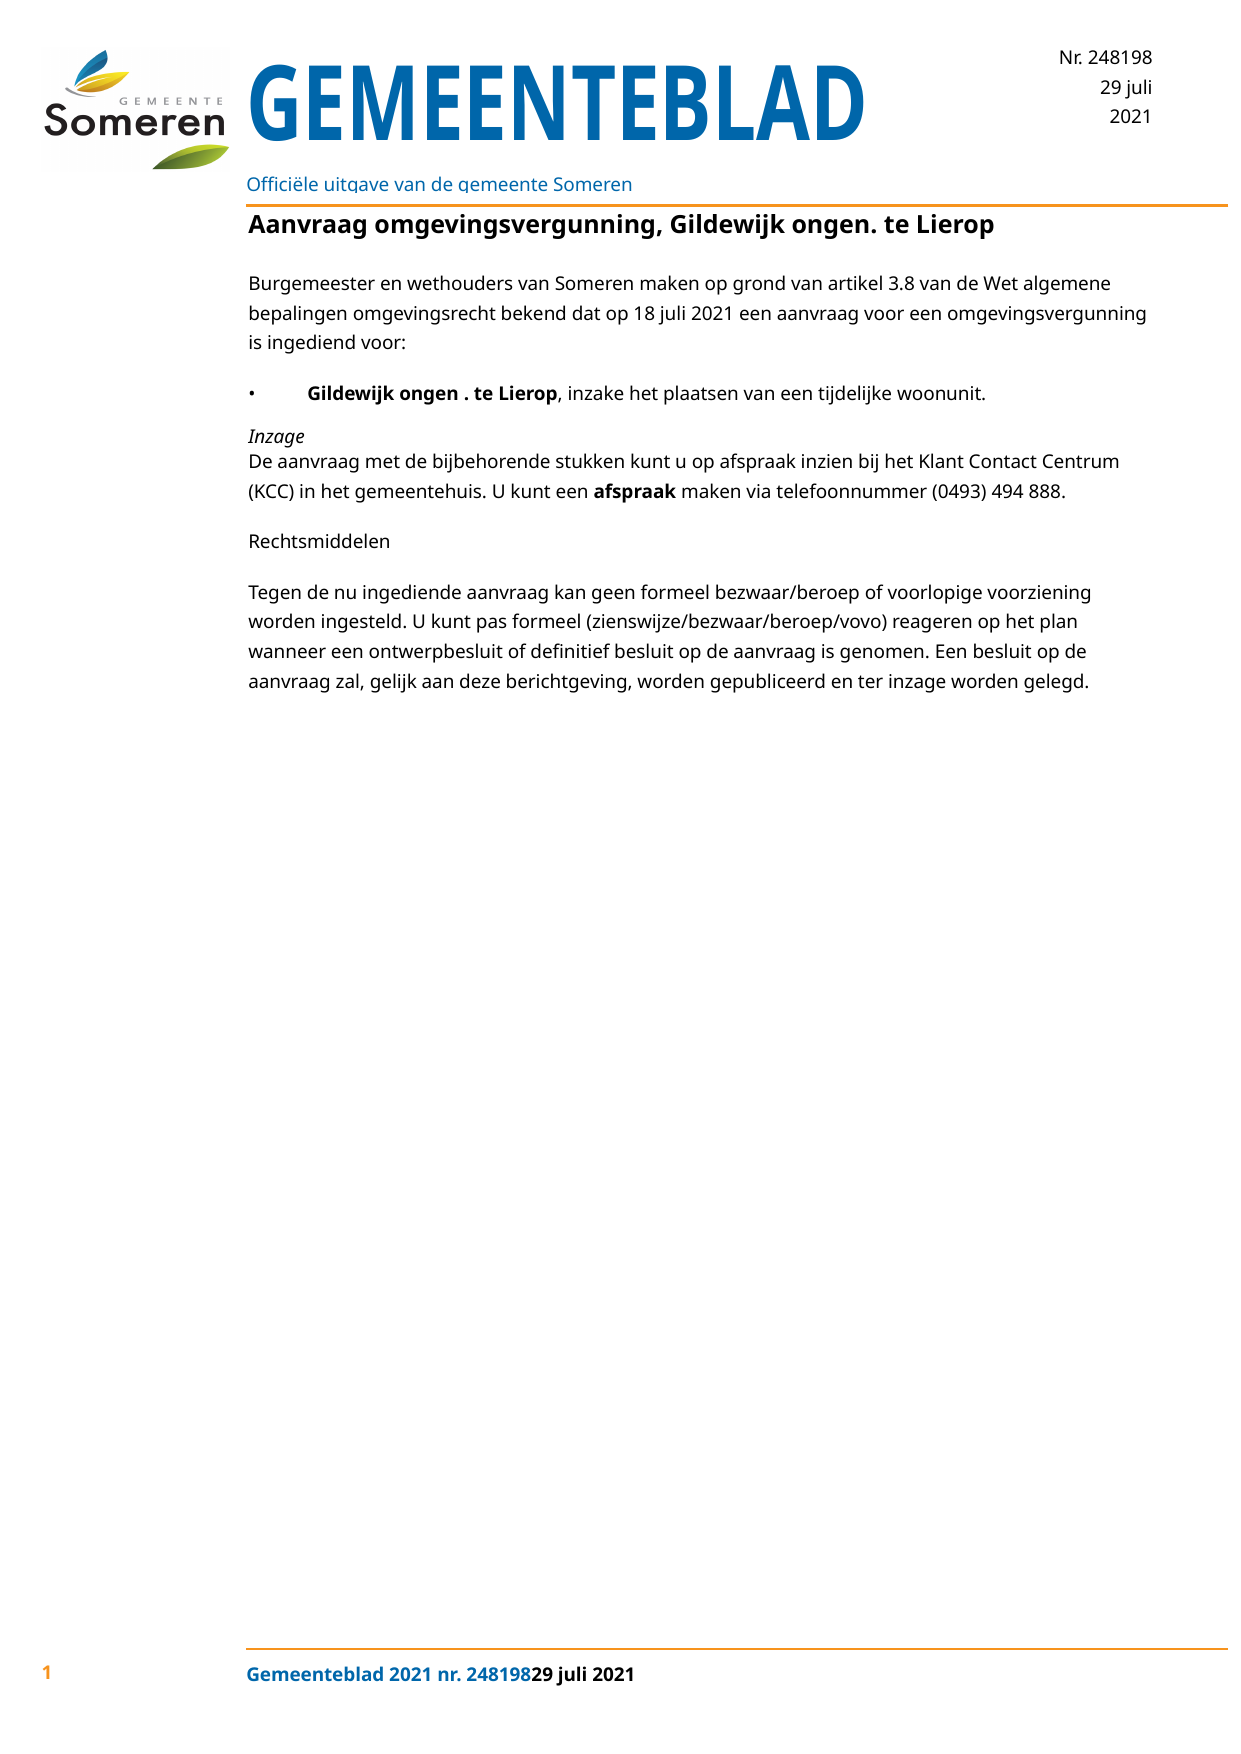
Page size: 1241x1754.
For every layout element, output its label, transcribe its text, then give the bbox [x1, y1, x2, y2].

text De aanvraag met de bijbehorende stukken kunt u op afspraak inzien bij het Klant Contact Centrum (KCC) in het gemeentehuis. U kunt een afspraak maken via telefoonnummer (0493) 494 888. [248, 449, 1152, 504]
text Rechtsmiddelen [248, 529, 1152, 554]
text Aanvraag omgevingsvergunning, Gildewijk ongen. te Lierop [248, 207, 1152, 241]
text Tegen de nu ingediende aanvraag kan geen formeel bezwaar/beroep of voorlopige voorziening worden ingesteld. U kunt pas formeel (zienswijze/bezwaar/beroep/vovo) reageren op het plan wanneer een ontwerpbesluit of definitief besluit op de aanvraag is genomen. Een besluit op de aanvraag zal, gelijk aan deze berichtgeving, worden gepubliceerd en ter inzage worden gelegd. [248, 579, 1152, 694]
picture [41, 47, 231, 172]
text Burgemeester en wethouders van Someren maken op grond van artikel 3.8 van de Wet algemene bepalingen omgevingsrecht bekend dat op 18 juli 2021 een aanvraag voor een omgevingsvergunning is ingediend voor: [248, 270, 1152, 355]
text Inzage [248, 423, 1152, 449]
list Gildewijk ongen . te Lierop, inzake het plaatsen van een tijdelijke woonunit. [248, 380, 1152, 406]
